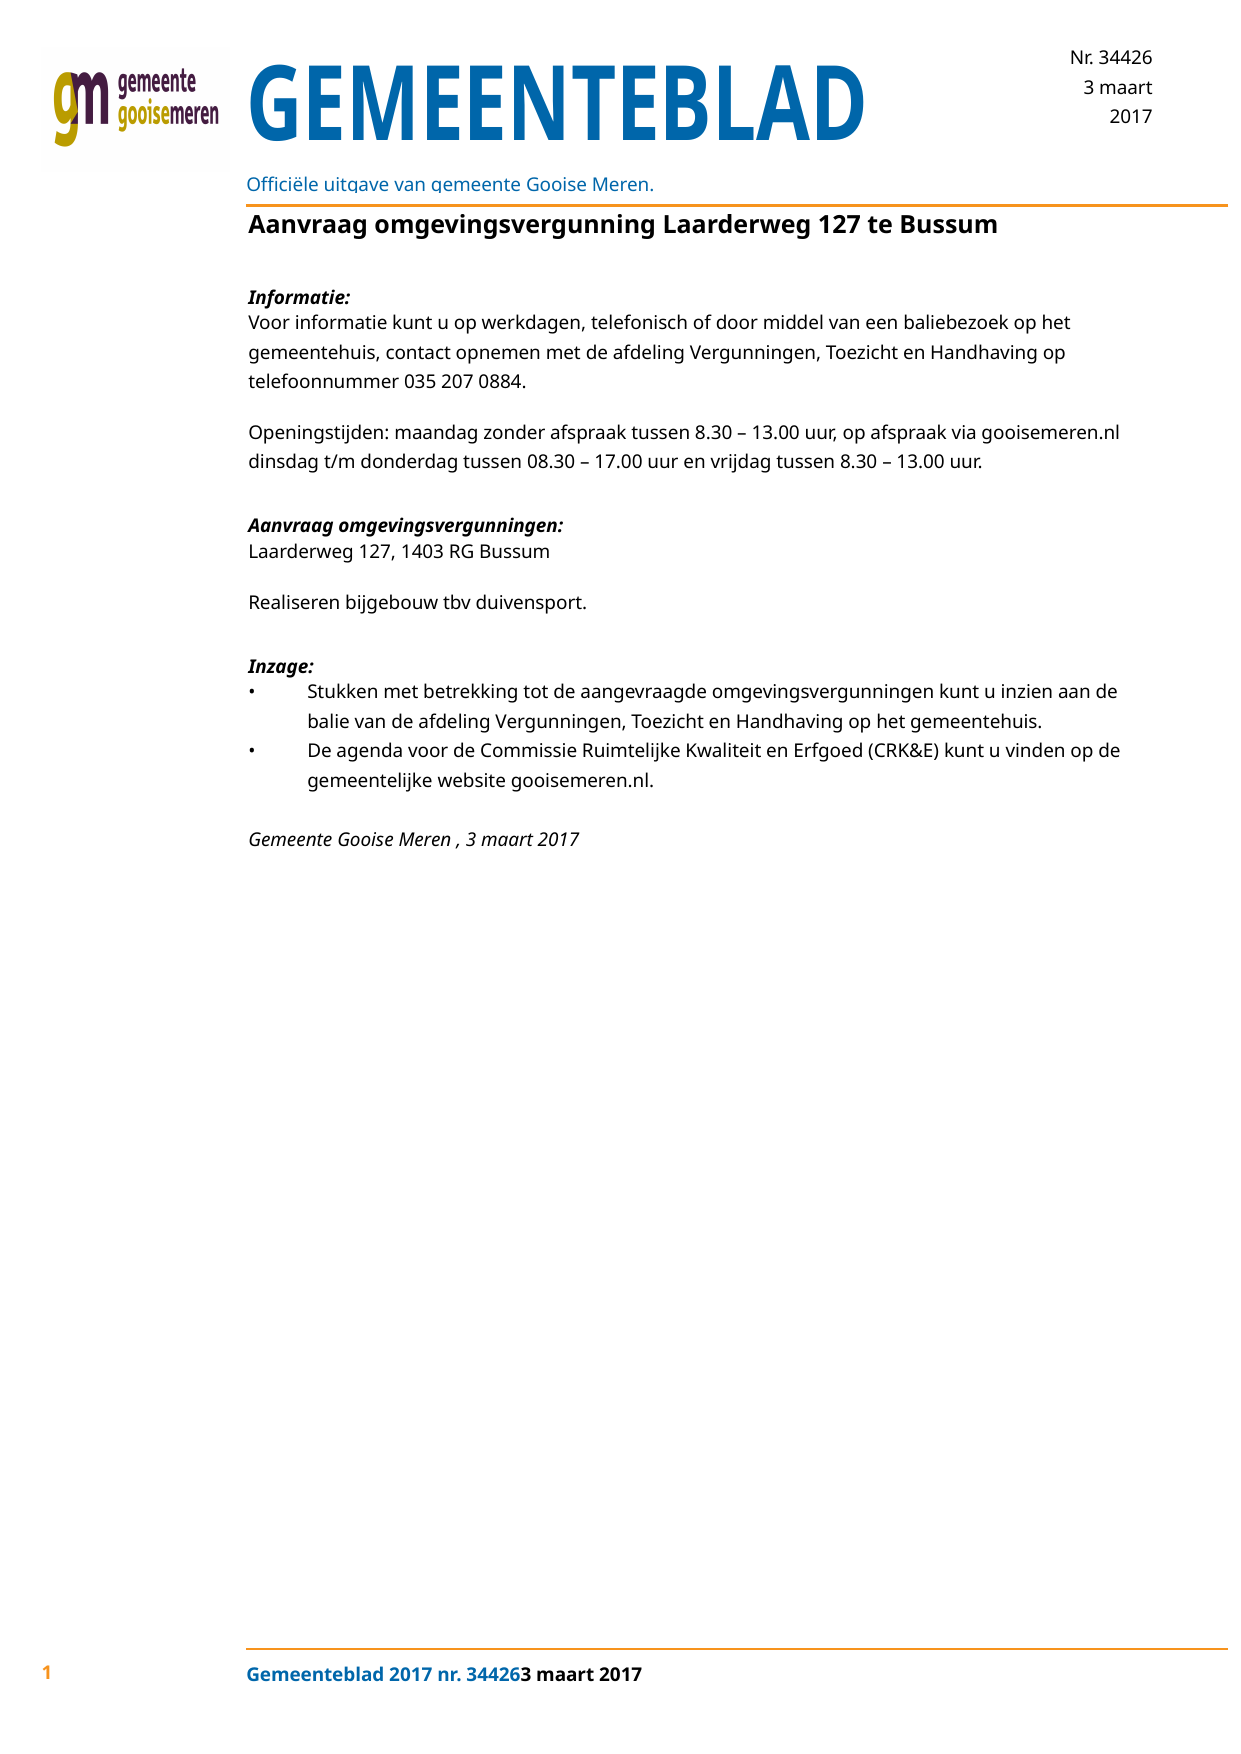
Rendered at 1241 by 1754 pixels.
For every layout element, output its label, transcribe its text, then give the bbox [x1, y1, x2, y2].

text Aanvraag omgevingsvergunning Laarderweg 127 te Bussum [248, 207, 1152, 241]
text Laarderweg 127, 1403 RG Bussum [248, 538, 1152, 564]
text Gemeente Gooise Meren , 3 maart 2017 [248, 826, 1152, 852]
text Voor informatie kunt u op werkdagen, telefonisch of door middel van een baliebezoek op het gemeentehuis, contact opnemen met de afdeling Vergunningen, Toezicht en Handhaving op telefoonnummer 035 207 0884. [248, 309, 1152, 394]
picture [41, 47, 231, 172]
text Inzage: [248, 653, 1152, 678]
text Openingstijden: maandag zonder afspraak tussen 8.30 – 13.00 uur, op afspraak via gooisemeren.nl dinsdag t/m donderdag tussen 08.30 – 17.00 uur en vrijdag tussen 8.30 – 13.00 uur. [248, 419, 1152, 474]
list De agenda voor de Commissie Ruimtelijke Kwaliteit en Erfgoed (CRK&E) kunt u vinden op de gemeentelijke website gooisemeren.nl. [248, 738, 1152, 793]
text Realiseren bijgebouw tbv duivensport. [248, 589, 1152, 614]
list Stukken met betrekking tot de aangevraagde omgevingsvergunningen kunt u inzien aan de balie van de afdeling Vergunningen, Toezicht en Handhaving op het gemeentehuis. [248, 678, 1152, 734]
text Aanvraag omgevingsvergunningen: [248, 513, 1152, 538]
text Informatie: [248, 284, 1152, 309]
